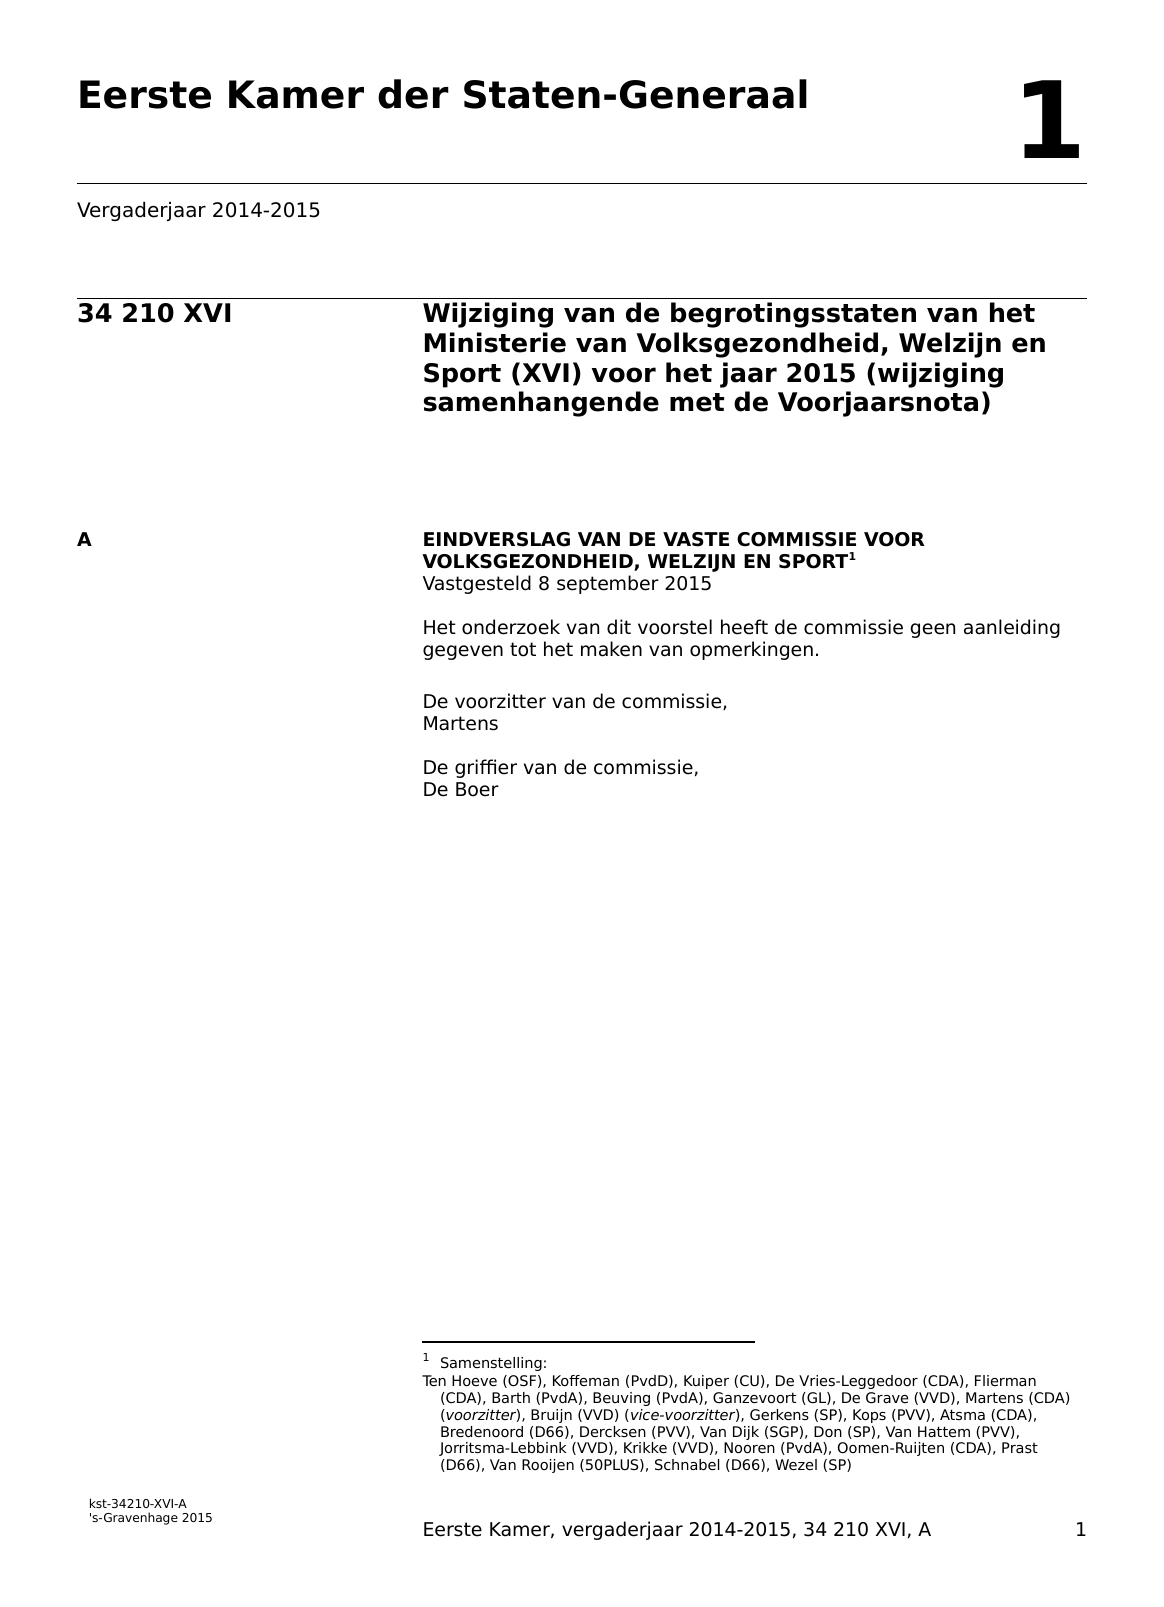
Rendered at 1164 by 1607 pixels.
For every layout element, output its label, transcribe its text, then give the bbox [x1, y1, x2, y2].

text Het onderzoek van dit voorstel heeft de commissie geen aanleiding gegeven tot het maken van opmerkingen. [422, 617, 1087, 661]
table_header 1 [886, 59, 1087, 183]
text Ten Hoeve (OSF), Koffeman (PvdD), Kuiper (CU), De Vries-Leggedoor (CDA), Flierman (CDA), Barth (PvdA), Beuving (PvdA), Ganzevoort (GL), De Grave (VVD), Martens (CDA) (voorzitter), Bruijn (VVD) (vice-voorzitter), Gerkens (SP), Kops (PVV), Atsma (CDA), Bredenoord (D66), Dercksen (PVV), Van Dijk (SGP), Don (SP), Van Hattem (PVV), Jorritsma-Lebbink (VVD), Krikke (VVD), Nooren (PvdA), Oomen-Ruijten (CDA), Prast (D66), Van Rooijen (50PLUS), Schnabel (D66), Wezel (SP) [422, 1373, 1087, 1474]
table_cell Vergaderjaar 2014-2015 [77, 184, 1087, 298]
table_header Eerste Kamer der Staten-Generaal [77, 59, 886, 183]
text De griffier van de commissie, De Boer [422, 757, 1087, 801]
text kst-34210-XVI-A [88, 1497, 323, 1511]
subtitle A EINDVERSLAG VAN DE VASTE COMMISSIE VOOR VOLKSGEZONDHEID, WELZIJN EN SPORT [77, 529, 1087, 573]
text De voorzitter van de commissie, Martens [422, 691, 1087, 735]
text Samenstelling: [422, 1351, 1087, 1373]
subtitle 34 210 XVI Wijziging van de begrotingsstaten van het Ministerie van Volksgezondheid, Welzijn en Sport (XVI) voor het jaar 2015 (wijziging samenhangende met de Voorjaarsnota) [77, 299, 1087, 418]
text Vastgesteld 8 september 2015 [422, 573, 1087, 595]
text 's-Gravenhage 2015 [88, 1511, 323, 1525]
